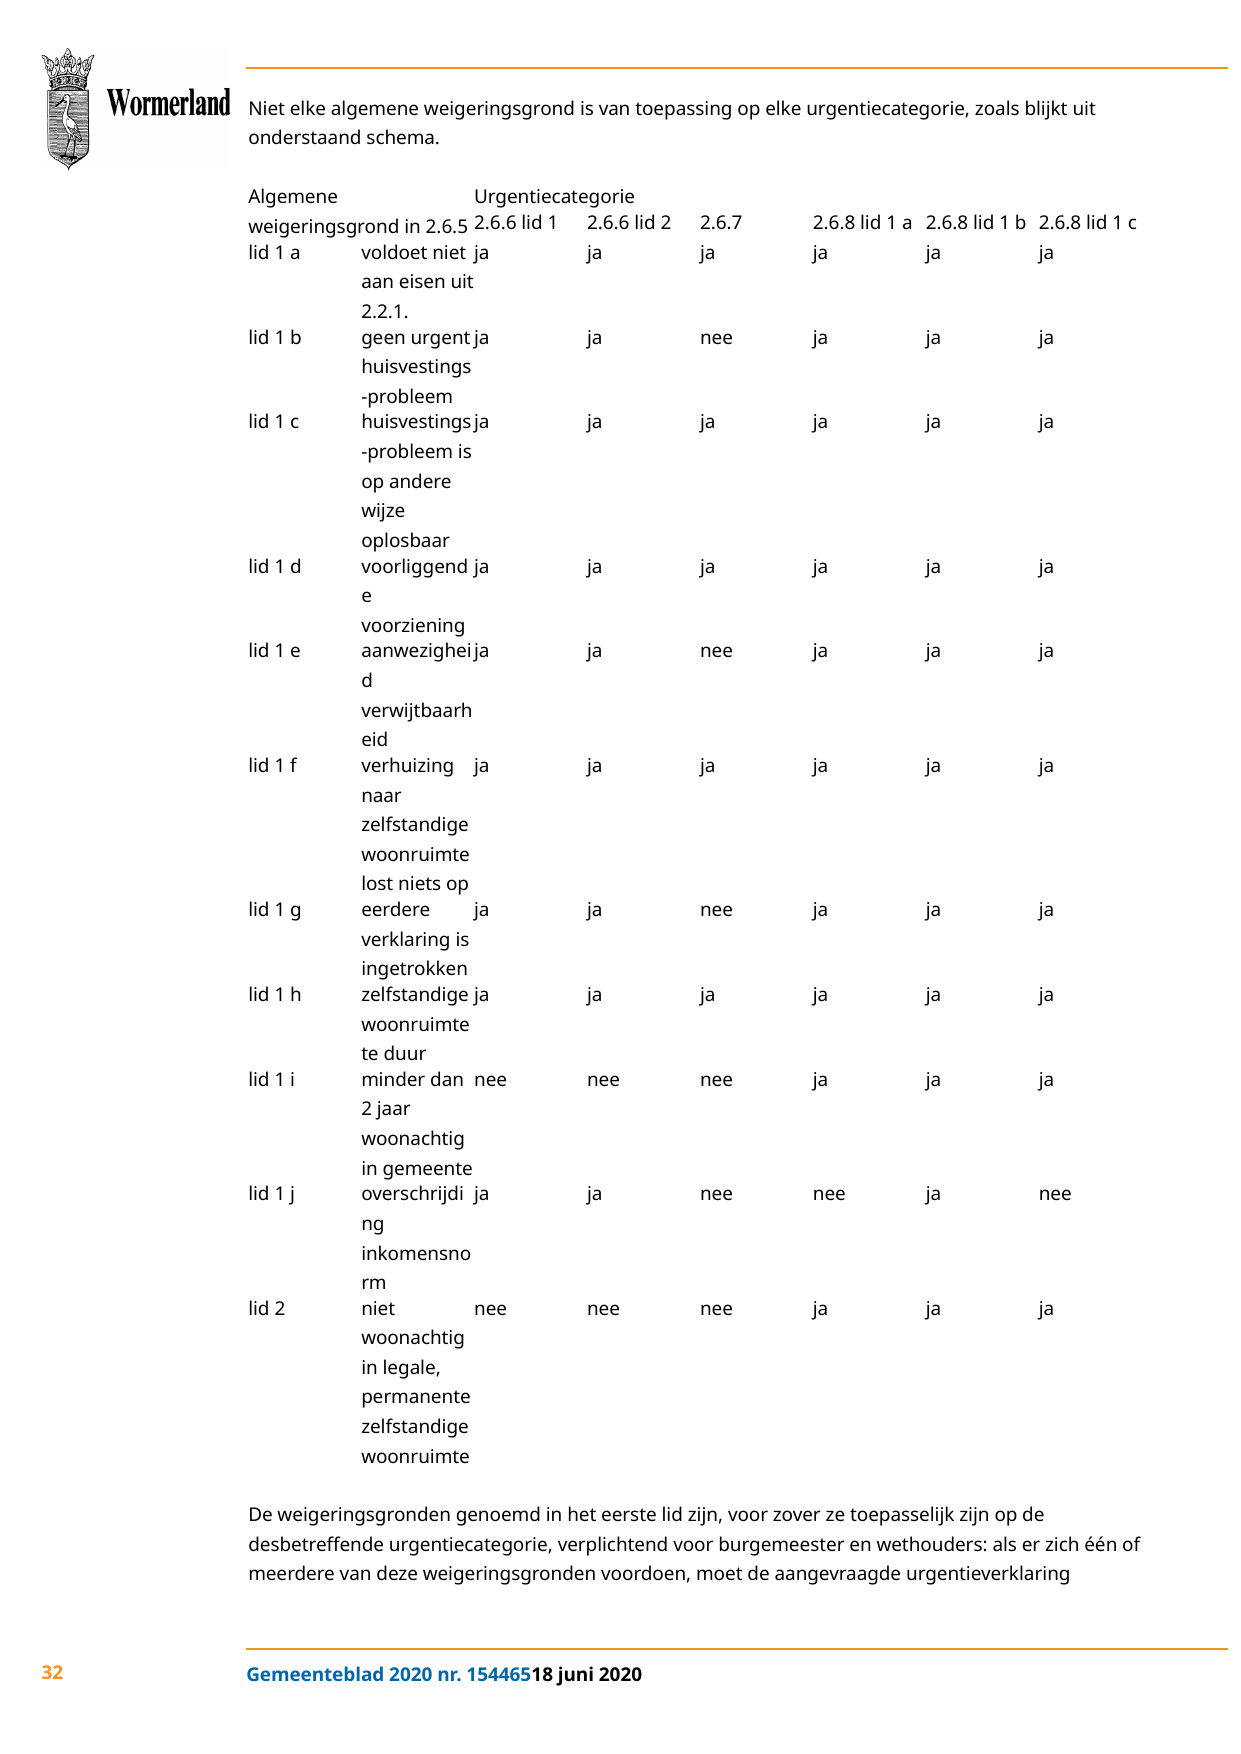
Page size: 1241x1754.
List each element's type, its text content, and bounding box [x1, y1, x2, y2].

table_cell ja [926, 1295, 1038, 1469]
table_cell lid 1 h [248, 981, 361, 1066]
table_cell lid 1 a [248, 239, 361, 324]
table_cell 2.6.6 lid 2 [587, 209, 700, 239]
table_cell nee [700, 1181, 813, 1295]
table_cell ja [1039, 553, 1152, 638]
table_cell ja [926, 896, 1038, 981]
table_cell ja [813, 553, 926, 638]
table_cell 2.6.7 [700, 209, 813, 239]
table_cell nee [700, 1295, 813, 1469]
table_cell ja [926, 638, 1038, 752]
table_cell nee [700, 638, 813, 752]
table_cell 2.6.8 lid 1 b [926, 209, 1038, 239]
table_cell ja [813, 981, 926, 1066]
table_cell ja [587, 638, 700, 752]
table_cell ja [474, 981, 587, 1066]
table_cell lid 1 d [248, 553, 361, 638]
table_cell ja [1039, 896, 1152, 981]
table_cell ja [926, 752, 1038, 896]
picture [41, 47, 231, 172]
table_cell voorliggende voorziening [361, 553, 474, 638]
text Niet elke algemene weigeringsgrond is van toepassing op elke urgentiecategorie, zoals blijkt uit onderstaand schema. [248, 95, 1152, 150]
table_cell verhuizing naar zelfstandige woonruimte lost niets op [361, 752, 474, 896]
table_cell aanwezigheid verwijtbaarheid [361, 638, 474, 752]
table_cell voldoet niet aan eisen uit 2.2.1. [361, 239, 474, 324]
table_cell ja [1039, 409, 1152, 553]
table_cell lid 1 f [248, 752, 361, 896]
table_cell nee [587, 1066, 700, 1181]
table_cell ja [587, 1181, 700, 1295]
table_cell ja [926, 553, 1038, 638]
table_cell ja [926, 981, 1038, 1066]
table_cell nee [700, 896, 813, 981]
table_cell ja [474, 896, 587, 981]
table_cell ja [813, 752, 926, 896]
table_cell ja [1039, 239, 1152, 324]
table_cell ja [926, 239, 1038, 324]
table_cell nee [587, 1295, 700, 1469]
table_cell lid 1 i [248, 1066, 361, 1181]
table_cell ja [700, 553, 813, 638]
table_cell ja [1039, 638, 1152, 752]
table_cell ja [474, 239, 587, 324]
table_header Urgentiecategorie [474, 184, 1152, 209]
text De weigeringsgronden genoemd in het eerste lid zijn, voor zover ze toepasselijk zijn op de desbetreffende urgentiecategorie, verplichtend voor burgemeester en wethouders: als er zich één of meerdere van deze weigeringsgronden voordoen, moet de aangevraagde urgentieverklaring [248, 1501, 1152, 1586]
table_cell ja [1039, 1066, 1152, 1181]
table_cell nee [700, 324, 813, 409]
table_cell overschrijding inkomensnorm [361, 1181, 474, 1295]
table_cell huisvestings-probleem is op andere wijze oplosbaar [361, 409, 474, 553]
table_cell ja [587, 752, 700, 896]
table_cell ja [587, 409, 700, 553]
table_cell minder dan 2 jaar woonachtig in gemeente [361, 1066, 474, 1181]
table_cell ja [474, 1181, 587, 1295]
table_cell ja [700, 752, 813, 896]
table_cell ja [813, 1066, 926, 1181]
table_cell ja [1039, 752, 1152, 896]
table_cell 2.6.6 lid 1 [474, 209, 587, 239]
table_cell niet woonachtig in legale, permanente zelfstandige woonruimte [361, 1295, 474, 1469]
table_cell lid 1 g [248, 896, 361, 981]
table_cell ja [587, 324, 700, 409]
table_cell nee [474, 1295, 587, 1469]
table_cell ja [926, 1181, 1038, 1295]
table_cell ja [474, 409, 587, 553]
table_cell ja [474, 324, 587, 409]
table_cell 2.6.8 lid 1 a [813, 209, 926, 239]
table_cell ja [700, 239, 813, 324]
table_header Algemene weigeringsgrond in 2.6.5 [248, 184, 474, 239]
table_cell ja [926, 1066, 1038, 1181]
table_cell ja [700, 409, 813, 553]
table_cell ja [813, 896, 926, 981]
table_cell eerdere verklaring is ingetrokken [361, 896, 474, 981]
table_cell ja [813, 1295, 926, 1469]
table_cell ja [926, 324, 1038, 409]
table_cell nee [813, 1181, 926, 1295]
table_cell ja [474, 553, 587, 638]
table_cell ja [1039, 324, 1152, 409]
table_cell geen urgent huisvestings-probleem [361, 324, 474, 409]
table_cell ja [813, 324, 926, 409]
table_cell ja [813, 409, 926, 553]
table_cell ja [700, 981, 813, 1066]
table_cell nee [700, 1066, 813, 1181]
table_cell ja [926, 409, 1038, 553]
table_cell nee [474, 1066, 587, 1181]
table_cell ja [813, 638, 926, 752]
table_cell lid 1 j [248, 1181, 361, 1295]
table_cell 2.6.8 lid 1 c [1039, 209, 1152, 239]
table_cell lid 1 e [248, 638, 361, 752]
table_cell zelfstandige woonruimte te duur [361, 981, 474, 1066]
table_cell lid 2 [248, 1295, 361, 1469]
table_cell ja [587, 239, 700, 324]
table_cell ja [587, 553, 700, 638]
table_cell lid 1 b [248, 324, 361, 409]
table_cell ja [1039, 981, 1152, 1066]
table_cell ja [474, 752, 587, 896]
table_cell lid 1 c [248, 409, 361, 553]
table_cell ja [587, 981, 700, 1066]
table_cell ja [1039, 1295, 1152, 1469]
table_cell ja [474, 638, 587, 752]
table_cell nee [1039, 1181, 1152, 1295]
table_cell ja [587, 896, 700, 981]
table_cell ja [813, 239, 926, 324]
